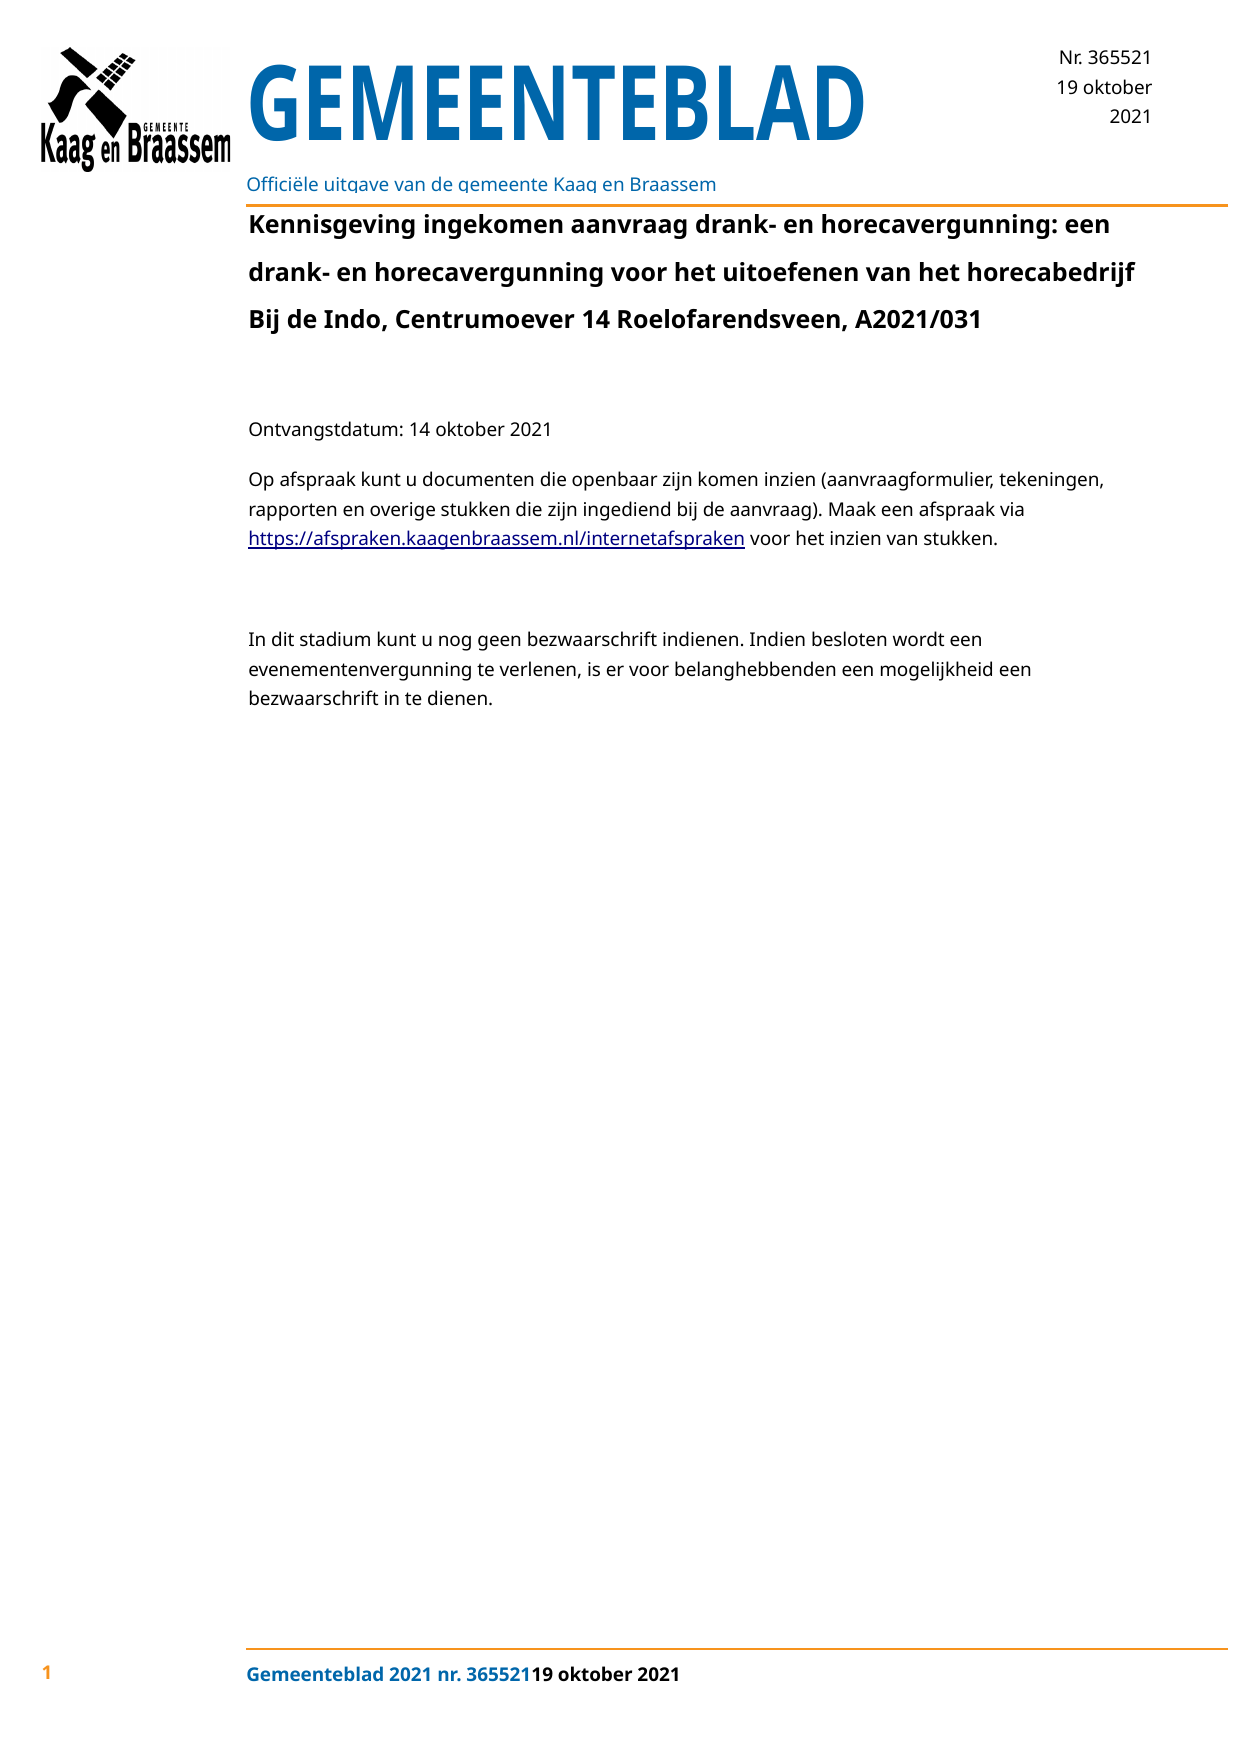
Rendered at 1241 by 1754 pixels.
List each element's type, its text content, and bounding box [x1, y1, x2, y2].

picture [41, 47, 231, 172]
text Kennisgeving ingekomen aanvraag drank- en horecavergunning: een drank- en horecavergunning voor het uitoefenen van het horecabedrijf Bij de Indo, Centrumoever 14 Roelofarendsveen, A2021/031 [248, 207, 1152, 336]
text Op afspraak kunt u documenten die openbaar zijn komen inzien (aanvraagformulier, tekeningen, rapporten en overige stukken die zijn ingediend bij de aanvraag). Maak een afspraak via https://afspraken.kaagenbraassem.nl/internetafspraken voor het inzien van stukken. [248, 466, 1152, 551]
text Ontvangstdatum: 14 oktober 2021 [248, 416, 1152, 442]
text In dit stadium kunt u nog geen bezwaarschrift indienen. Indien besloten wordt een evenementenvergunning te verlenen, is er voor belanghebbenden een mogelijkheid een bezwaarschrift in te dienen. [248, 626, 1152, 711]
